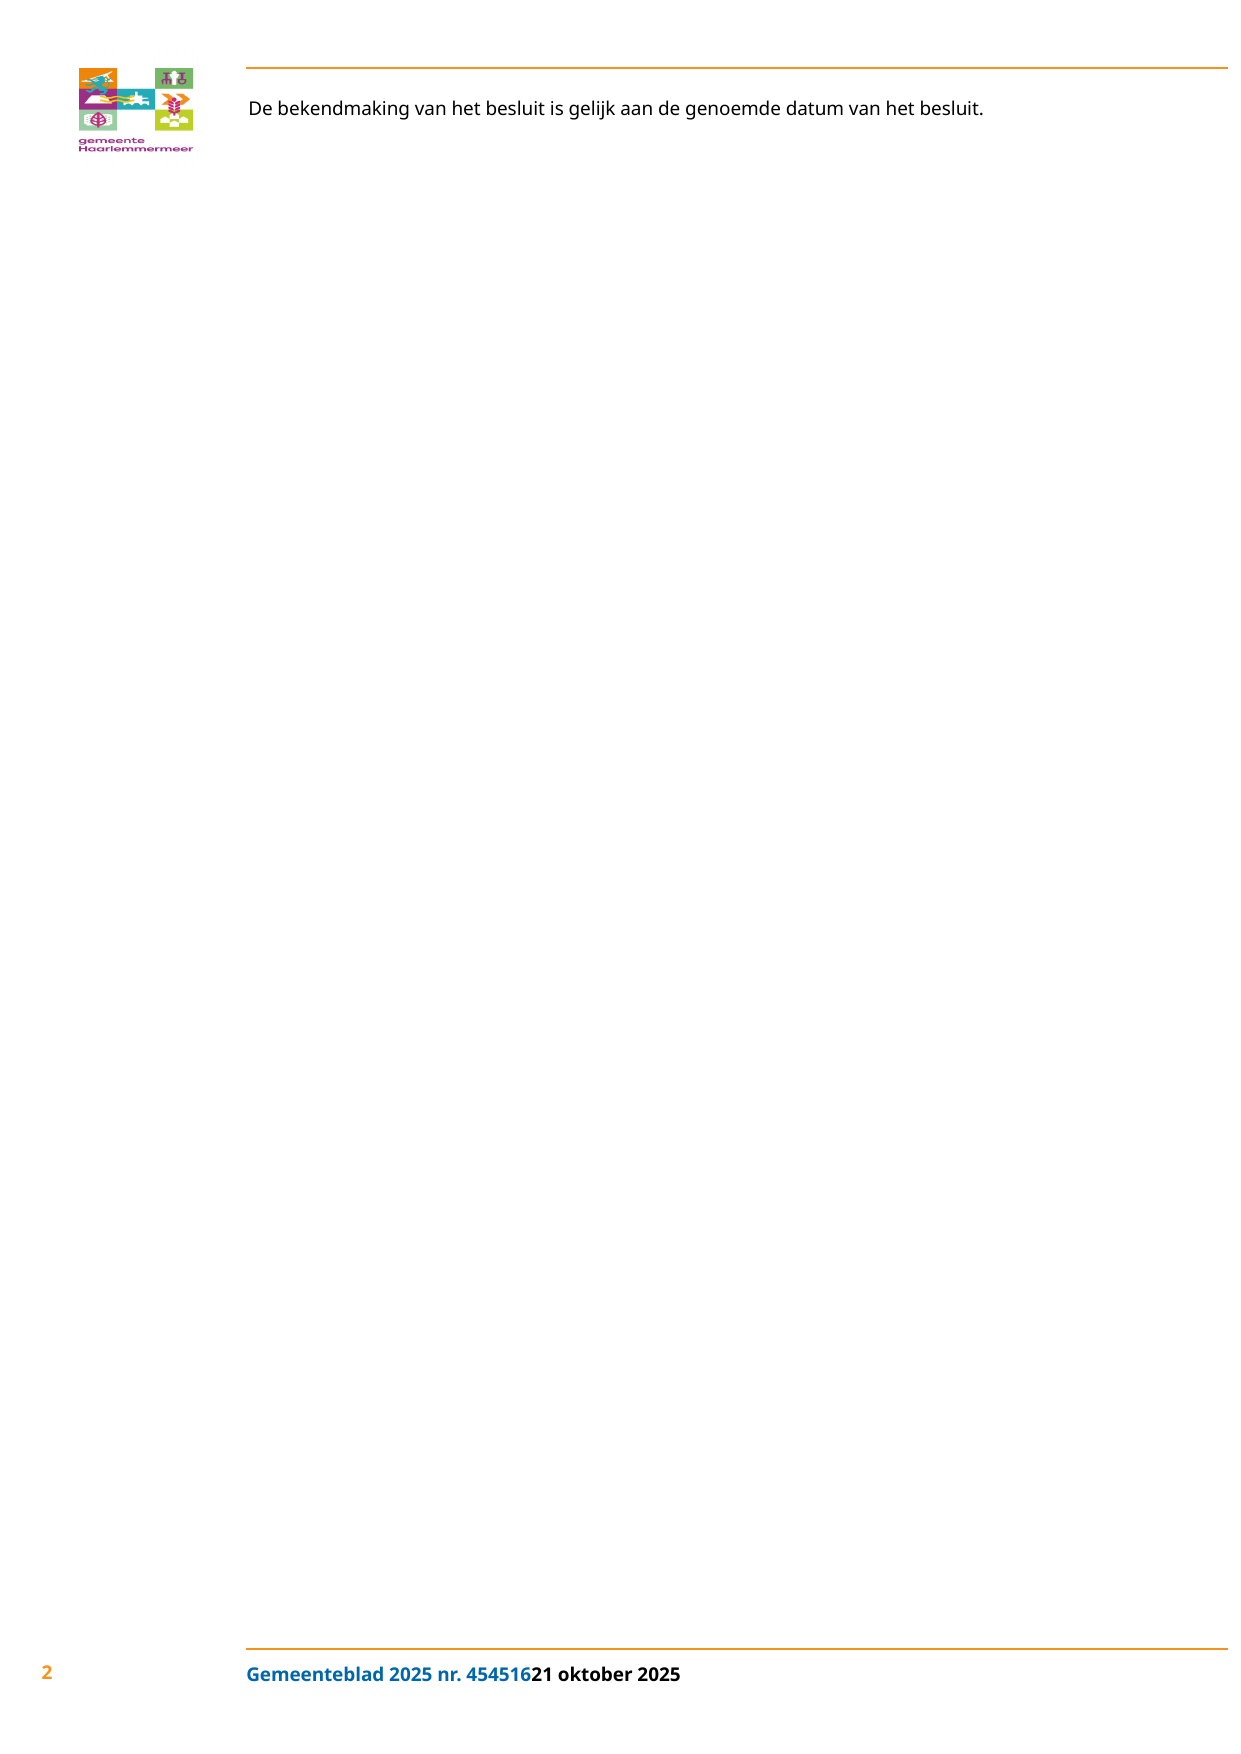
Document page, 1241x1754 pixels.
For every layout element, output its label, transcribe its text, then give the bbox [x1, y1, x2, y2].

text De bekendmaking van het besluit is gelijk aan de genoemde datum van het besluit. [248, 95, 1152, 121]
picture [41, 47, 231, 172]
